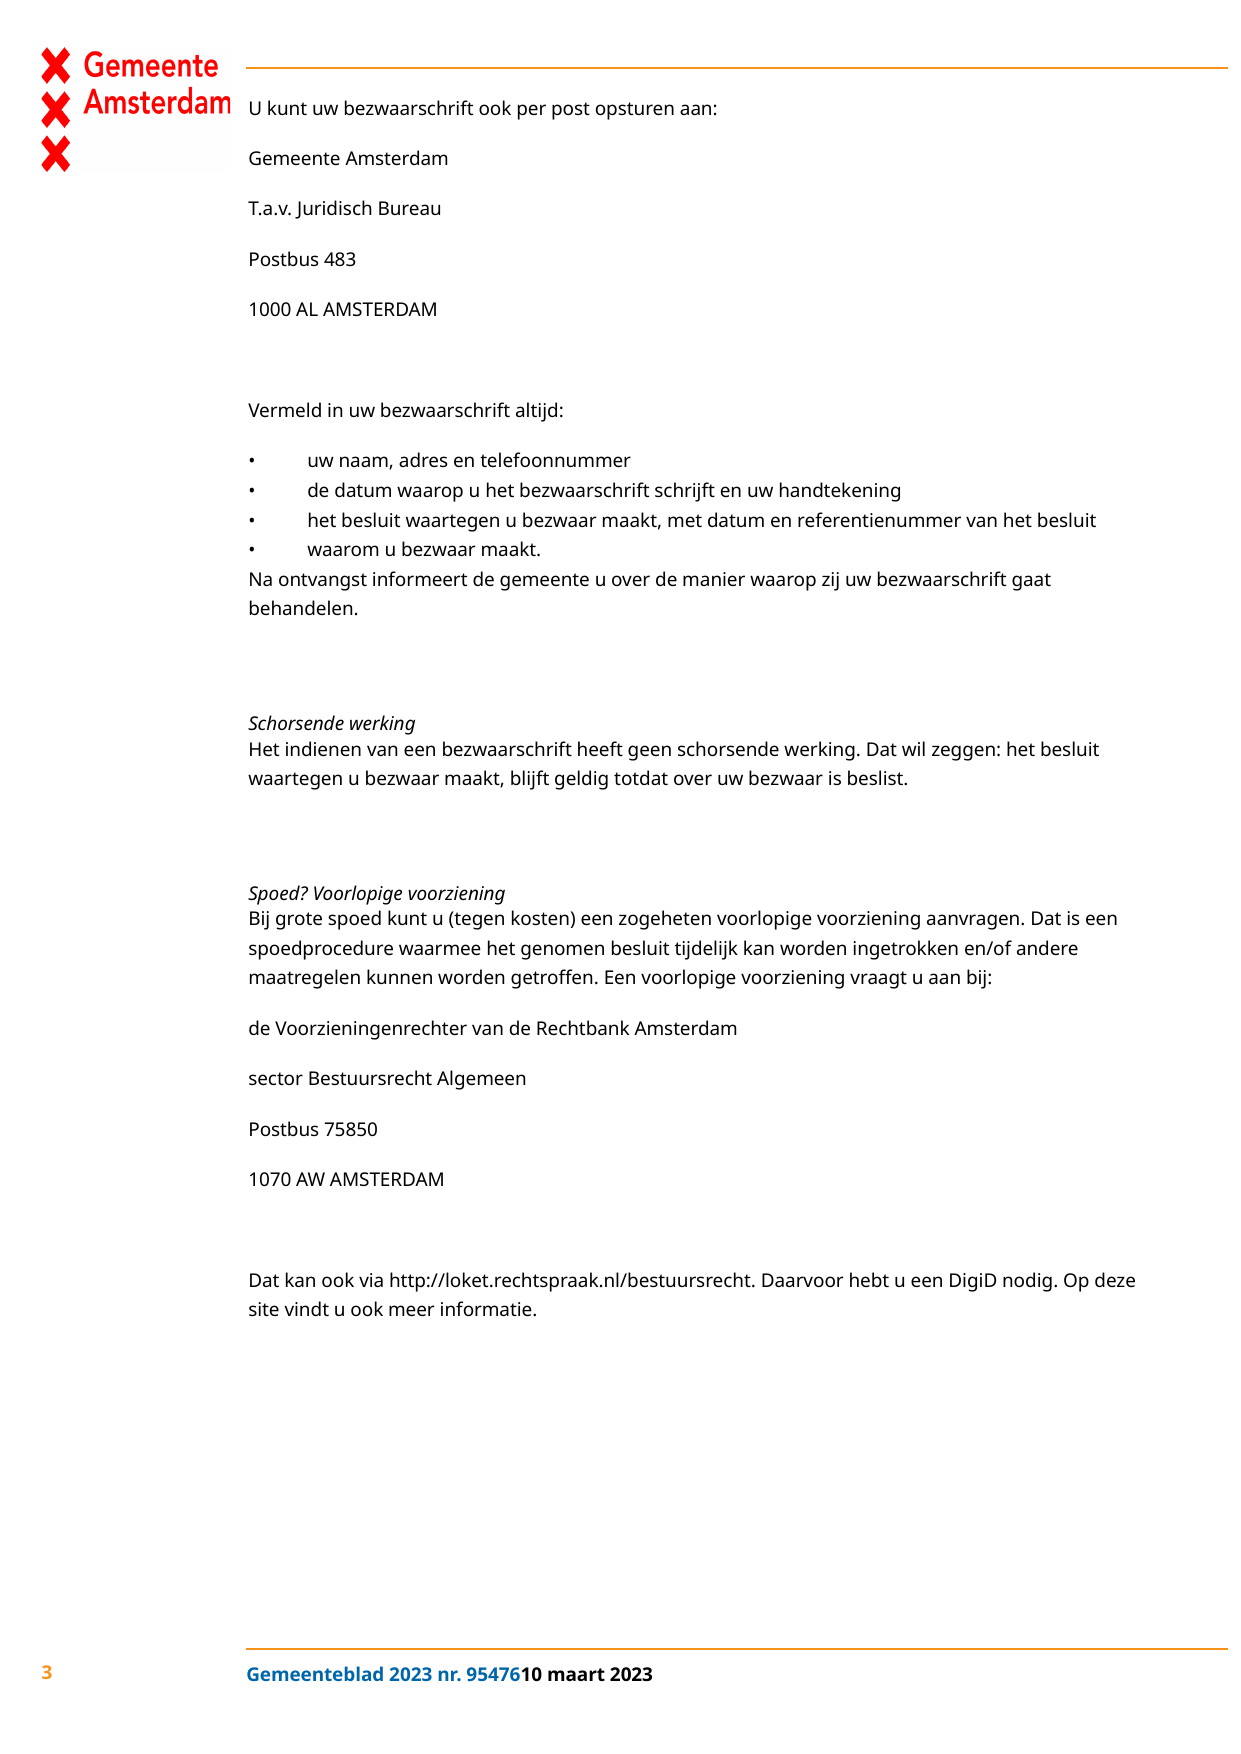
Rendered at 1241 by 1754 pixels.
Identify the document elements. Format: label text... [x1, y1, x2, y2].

text sector Bestuursrecht Algemeen [248, 1065, 1152, 1091]
text 1070 AW AMSTERDAM [248, 1166, 1152, 1192]
text Dat kan ook via http://loket.rechtspraak.nl/bestuursrecht. Daarvoor hebt u een DigiD nodig. Op deze site vindt u ook meer informatie. [248, 1267, 1152, 1322]
text de Voorzieningenrechter van de Rechtbank Amsterdam [248, 1015, 1152, 1041]
text Na ontvangst informeert de gemeente u over de manier waarop zij uw bezwaarschrift gaat behandelen. [248, 566, 1152, 621]
text U kunt uw bezwaarschrift ook per post opsturen aan: [248, 95, 1152, 121]
text Gemeente Amsterdam [248, 145, 1152, 171]
list waarom u bezwaar maakt. [248, 536, 1152, 562]
list de datum waarop u het bezwaarschrift schrijft en uw handtekening [248, 477, 1152, 503]
list het besluit waartegen u bezwaar maakt, met datum en referentienummer van het besluit [248, 507, 1152, 533]
text Het indienen van een bezwaarschrift heeft geen schorsende werking. Dat wil zeggen: het besluit waartegen u bezwaar maakt, blijft geldig totdat over uw bezwaar is beslist. [248, 736, 1152, 791]
picture [41, 47, 231, 172]
text Postbus 75850 [248, 1116, 1152, 1142]
text Bij grote spoed kunt u (tegen kosten) een zogeheten voorlopige voorziening aanvragen. Dat is een spoedprocedure waarmee het genomen besluit tijdelijk kan worden ingetrokken en/of andere maatregelen kunnen worden getroffen. Een voorlopige voorziening vraagt u aan bij: [248, 905, 1152, 990]
list uw naam, adres en telefoonnummer [248, 448, 1152, 473]
text Postbus 483 [248, 246, 1152, 272]
text T.a.v. Juridisch Bureau [248, 196, 1152, 221]
text Vermeld in uw bezwaarschrift altijd: [248, 397, 1152, 423]
text Schorsende werking [248, 710, 1152, 736]
text 1000 AL AMSTERDAM [248, 296, 1152, 322]
text Spoed? Voorlopige voorziening [248, 880, 1152, 905]
